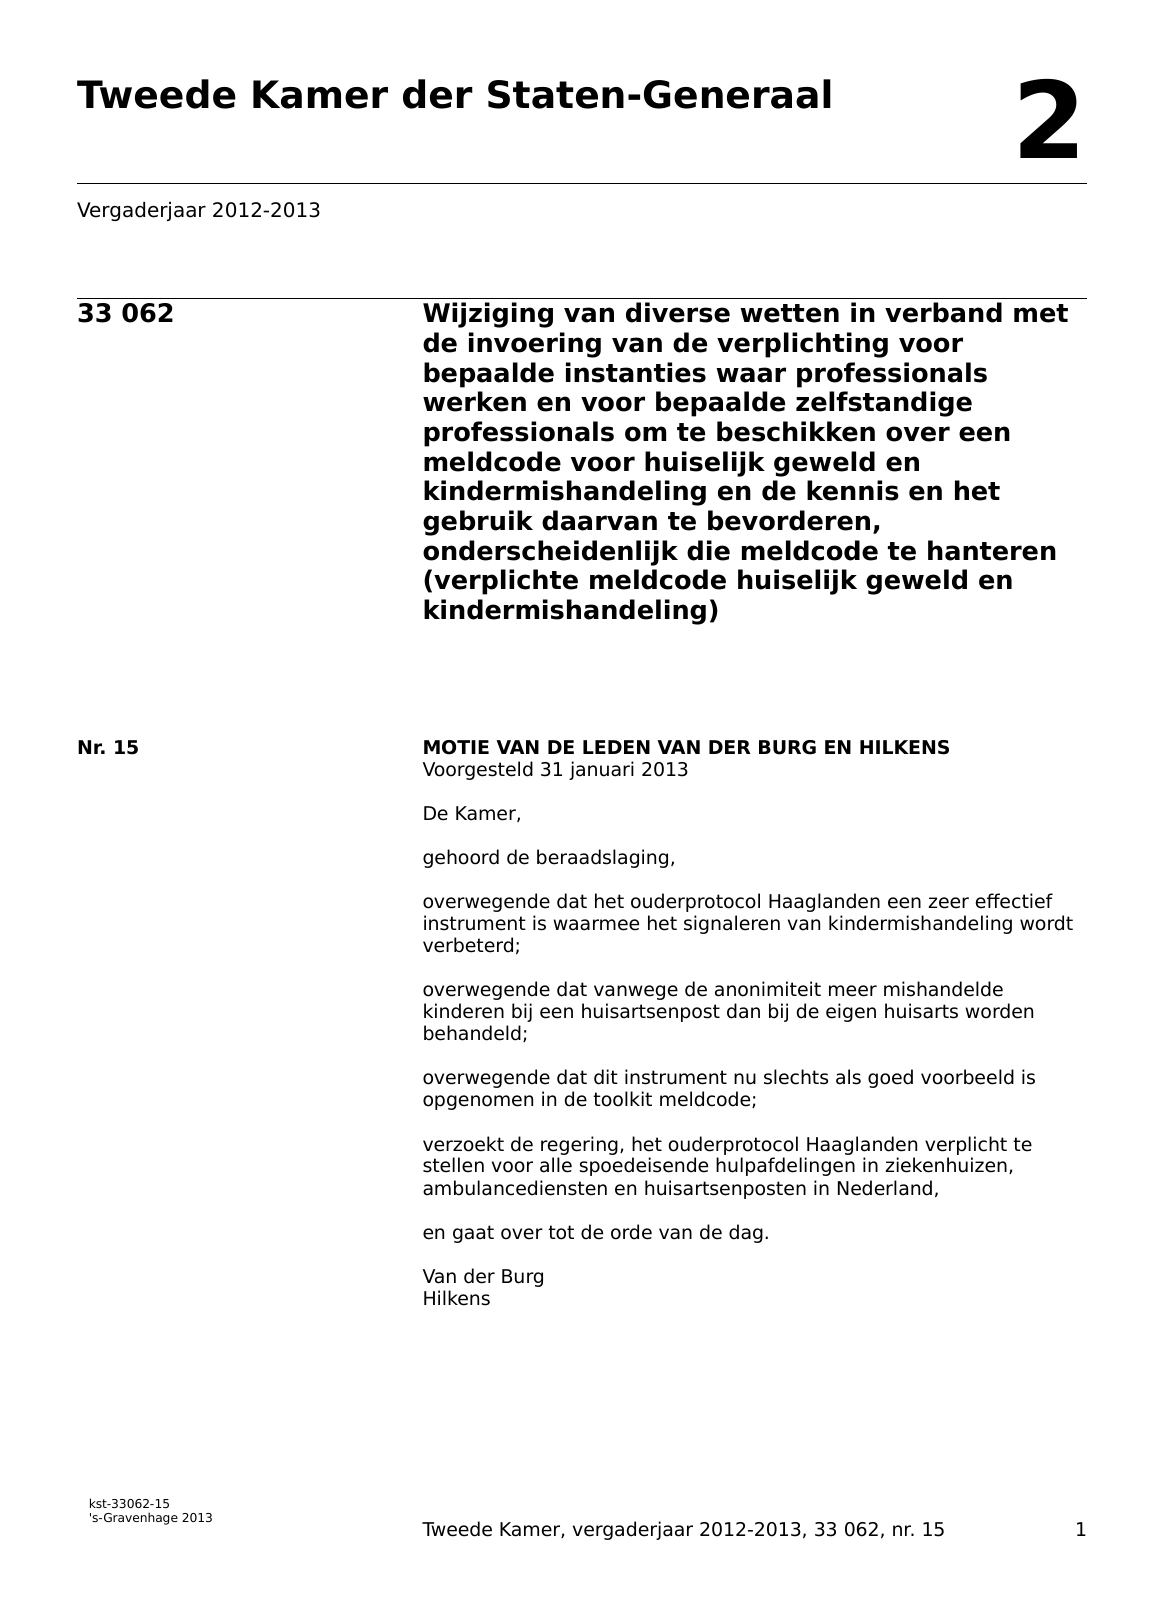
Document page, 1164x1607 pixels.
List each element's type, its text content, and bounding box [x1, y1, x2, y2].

table_header Tweede Kamer der Staten-Generaal [77, 59, 886, 183]
text gehoord de beraadslaging, [422, 847, 1087, 869]
text Voorgesteld 31 januari 2013 [422, 758, 1087, 781]
text overwegende dat het ouderprotocol Haaglanden een zeer effectief instrument is waarmee het signaleren van kindermishandeling wordt verbeterd; [422, 891, 1087, 957]
subtitle Nr. 15 MOTIE VAN DE LEDEN VAN DER BURG EN HILKENS [77, 737, 1087, 758]
text overwegende dat dit instrument nu slechts als goed voorbeeld is opgenomen in de toolkit meldcode; [422, 1067, 1087, 1111]
subtitle 33 062 Wijziging van diverse wetten in verband met de invoering van de verplichting voor bepaalde instanties waar professionals werken en voor bepaalde zelfstandige professionals om te beschikken over een meldcode voor huiselijk geweld en kindermishandeling en de kennis en het gebruik daarvan te bevorderen, onderscheidenlijk die meldcode te hanteren (verplichte meldcode huiselijk geweld en kindermishandeling) [77, 299, 1087, 626]
text 's-Gravenhage 2013 [88, 1511, 323, 1525]
text Hilkens [422, 1288, 1087, 1310]
table_cell Vergaderjaar 2012-2013 [77, 184, 1087, 298]
text en gaat over tot de orde van de dag. [422, 1222, 1087, 1243]
table_header 2 [886, 59, 1087, 183]
text overwegende dat vanwege de anonimiteit meer mishandelde kinderen bij een huisartsenpost dan bij de eigen huisarts worden behandeld; [422, 979, 1087, 1045]
text verzoekt de regering, het ouderprotocol Haaglanden verplicht te stellen voor alle spoedeisende hulpafdelingen in ziekenhuizen, ambulancediensten en huisartsenposten in Nederland, [422, 1133, 1087, 1199]
text kst-33062-15 [88, 1497, 323, 1511]
text De Kamer, [422, 803, 1087, 825]
text Van der Burg [422, 1266, 1087, 1288]
